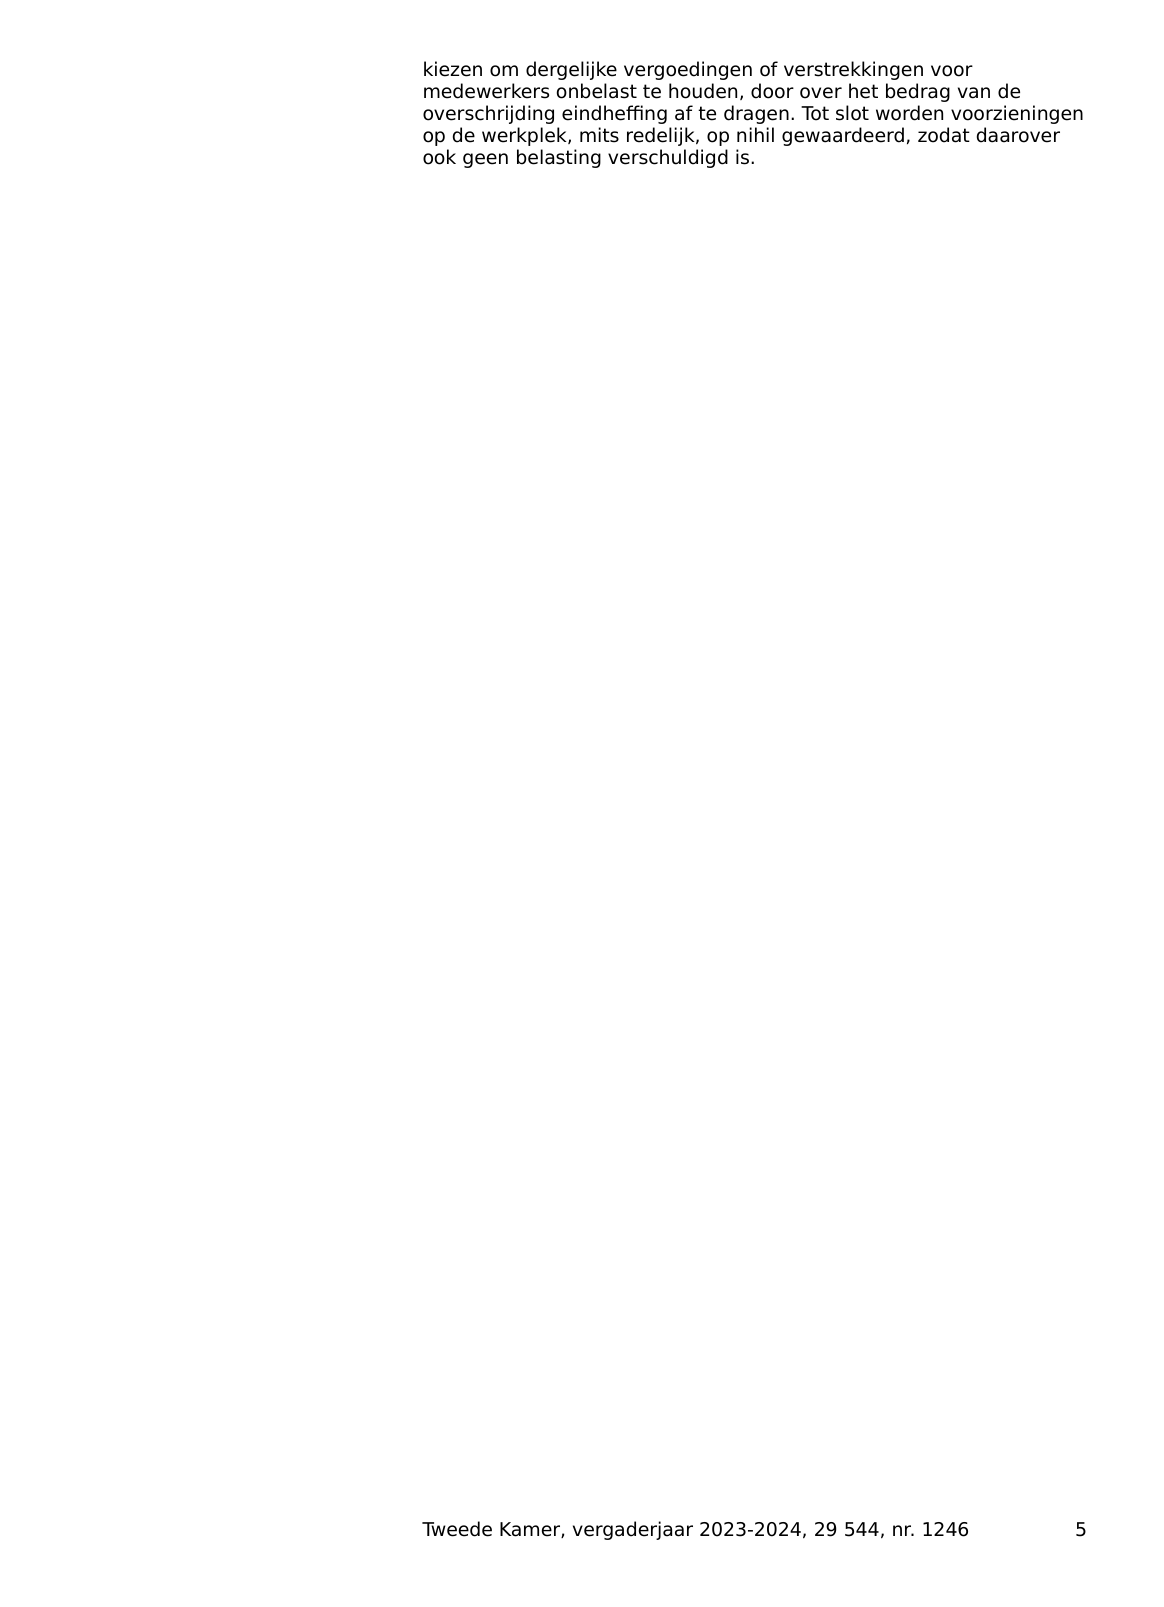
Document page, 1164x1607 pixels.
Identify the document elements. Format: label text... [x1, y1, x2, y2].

text kiezen om dergelijke vergoedingen of verstrekkingen voor medewerkers onbelast te houden, door over het bedrag van de overschrijding eindheffing af te dragen. Tot slot worden voorzieningen op de werkplek, mits redelijk, op nihil gewaardeerd, zodat daarover ook geen belasting verschuldigd is. [422, 59, 1087, 169]
